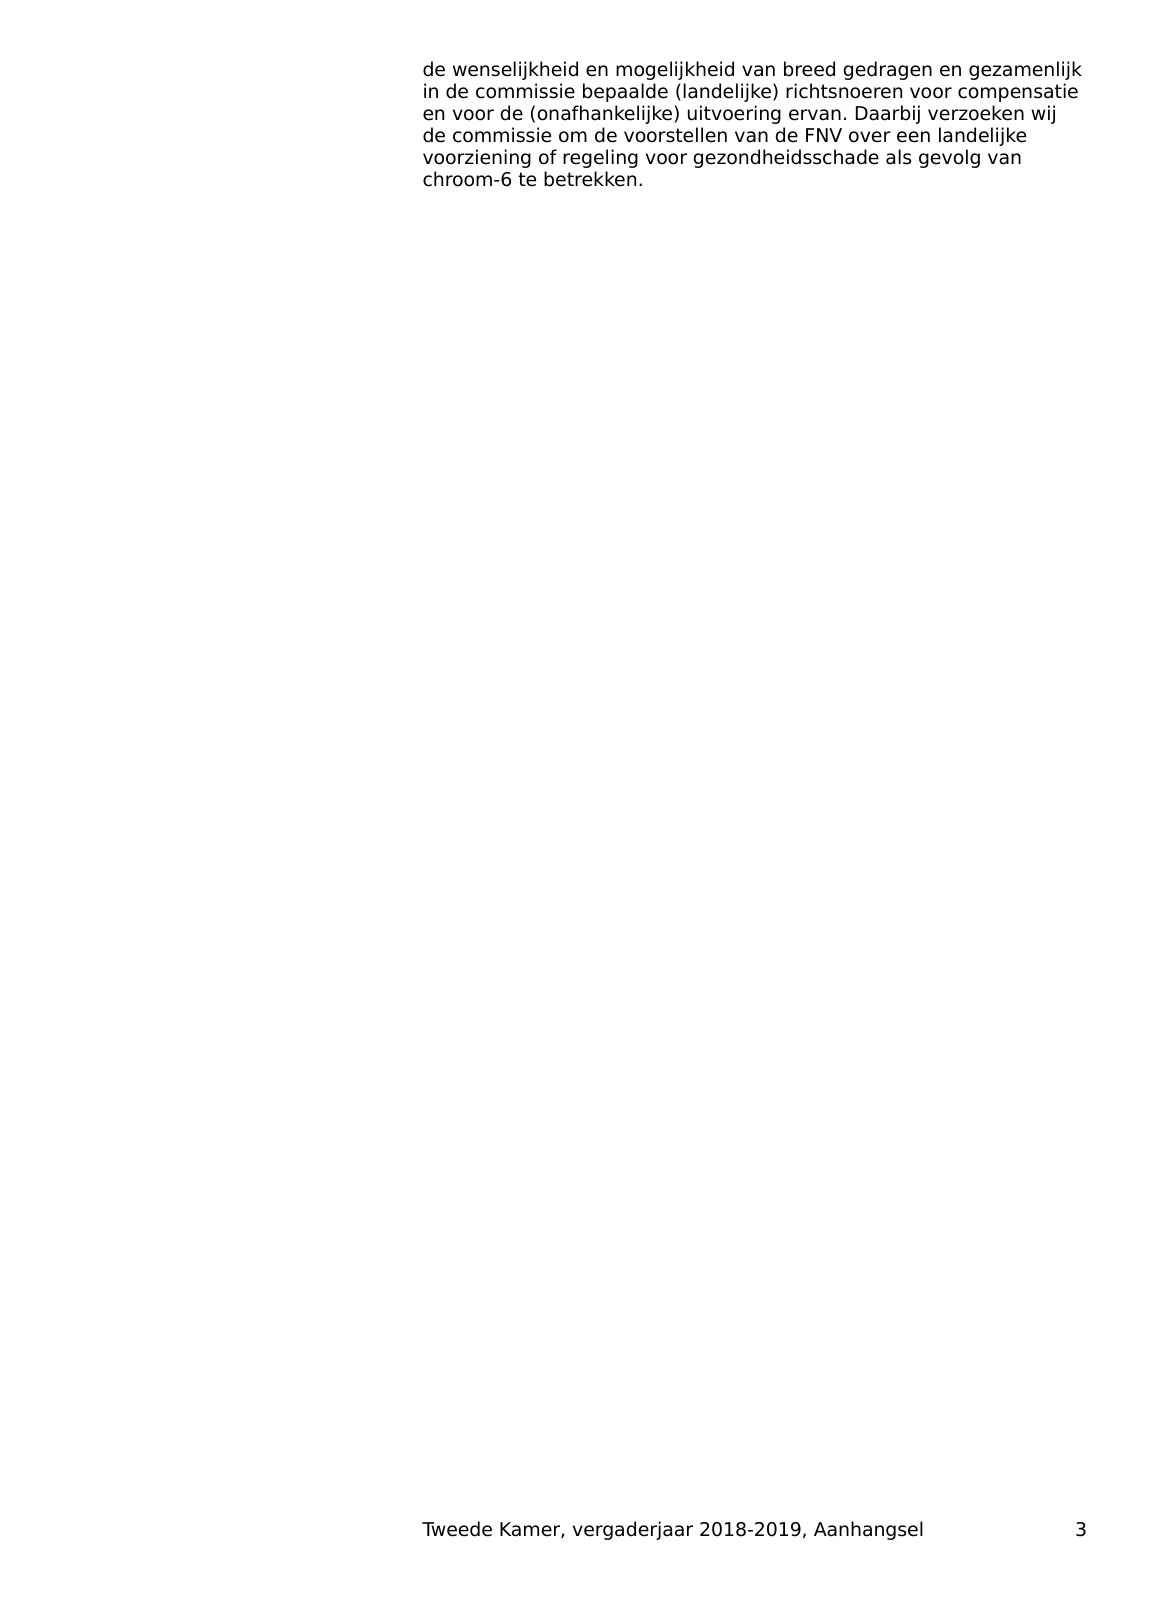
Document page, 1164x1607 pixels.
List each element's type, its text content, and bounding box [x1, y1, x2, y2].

text de wenselijkheid en mogelijkheid van breed gedragen en gezamenlijk in de commissie bepaalde (landelijke) richtsnoeren voor compensatie en voor de (onafhankelijke) uitvoering ervan. Daarbij verzoeken wij de commissie om de voorstellen van de FNV over een landelijke voorziening of regeling voor gezondheidsschade als gevolg van chroom-6 te betrekken. [422, 59, 1087, 191]
